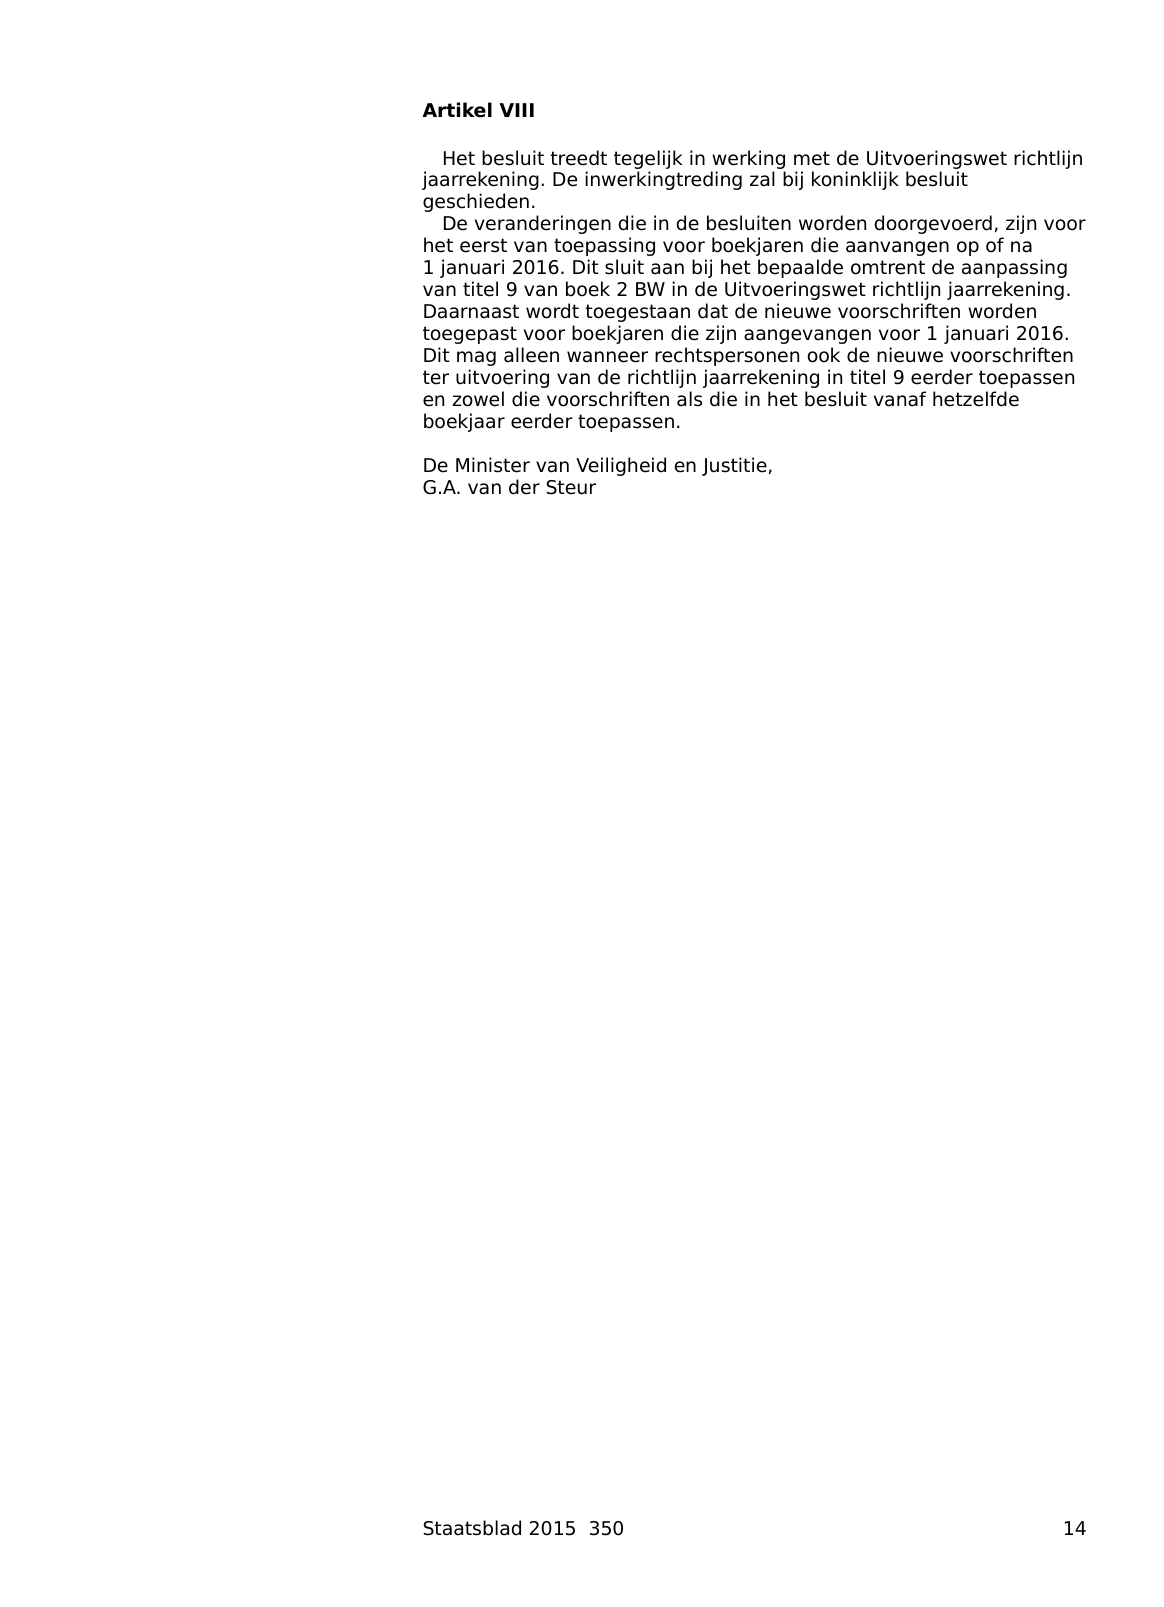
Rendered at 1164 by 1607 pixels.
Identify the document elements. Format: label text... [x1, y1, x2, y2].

text Het besluit treedt tegelijk in werking met de Uitvoeringswet richtlijn jaarrekening. De inwerkingtreding zal bij koninklijk besluit geschieden. [422, 147, 1087, 213]
text De veranderingen die in de besluiten worden doorgevoerd, zijn voor het eerst van toepassing voor boekjaren die aanvangen op of na 1 januari 2016. Dit sluit aan bij het bepaalde omtrent de aanpassing van titel 9 van boek 2 BW in de Uitvoeringswet richtlijn jaarrekening. Daarnaast wordt toegestaan dat de nieuwe voorschriften worden toegepast voor boekjaren die zijn aangevangen voor 1 januari 2016. Dit mag alleen wanneer rechtspersonen ook de nieuwe voorschriften ter uitvoering van de richtlijn jaarrekening in titel 9 eerder toepassen en zowel die voorschriften als die in het besluit vanaf hetzelfde boekjaar eerder toepassen. [422, 213, 1087, 433]
text De Minister van Veiligheid en Justitie, G.A. van der Steur [422, 455, 1087, 499]
subtitle Artikel VIII [422, 100, 1087, 122]
